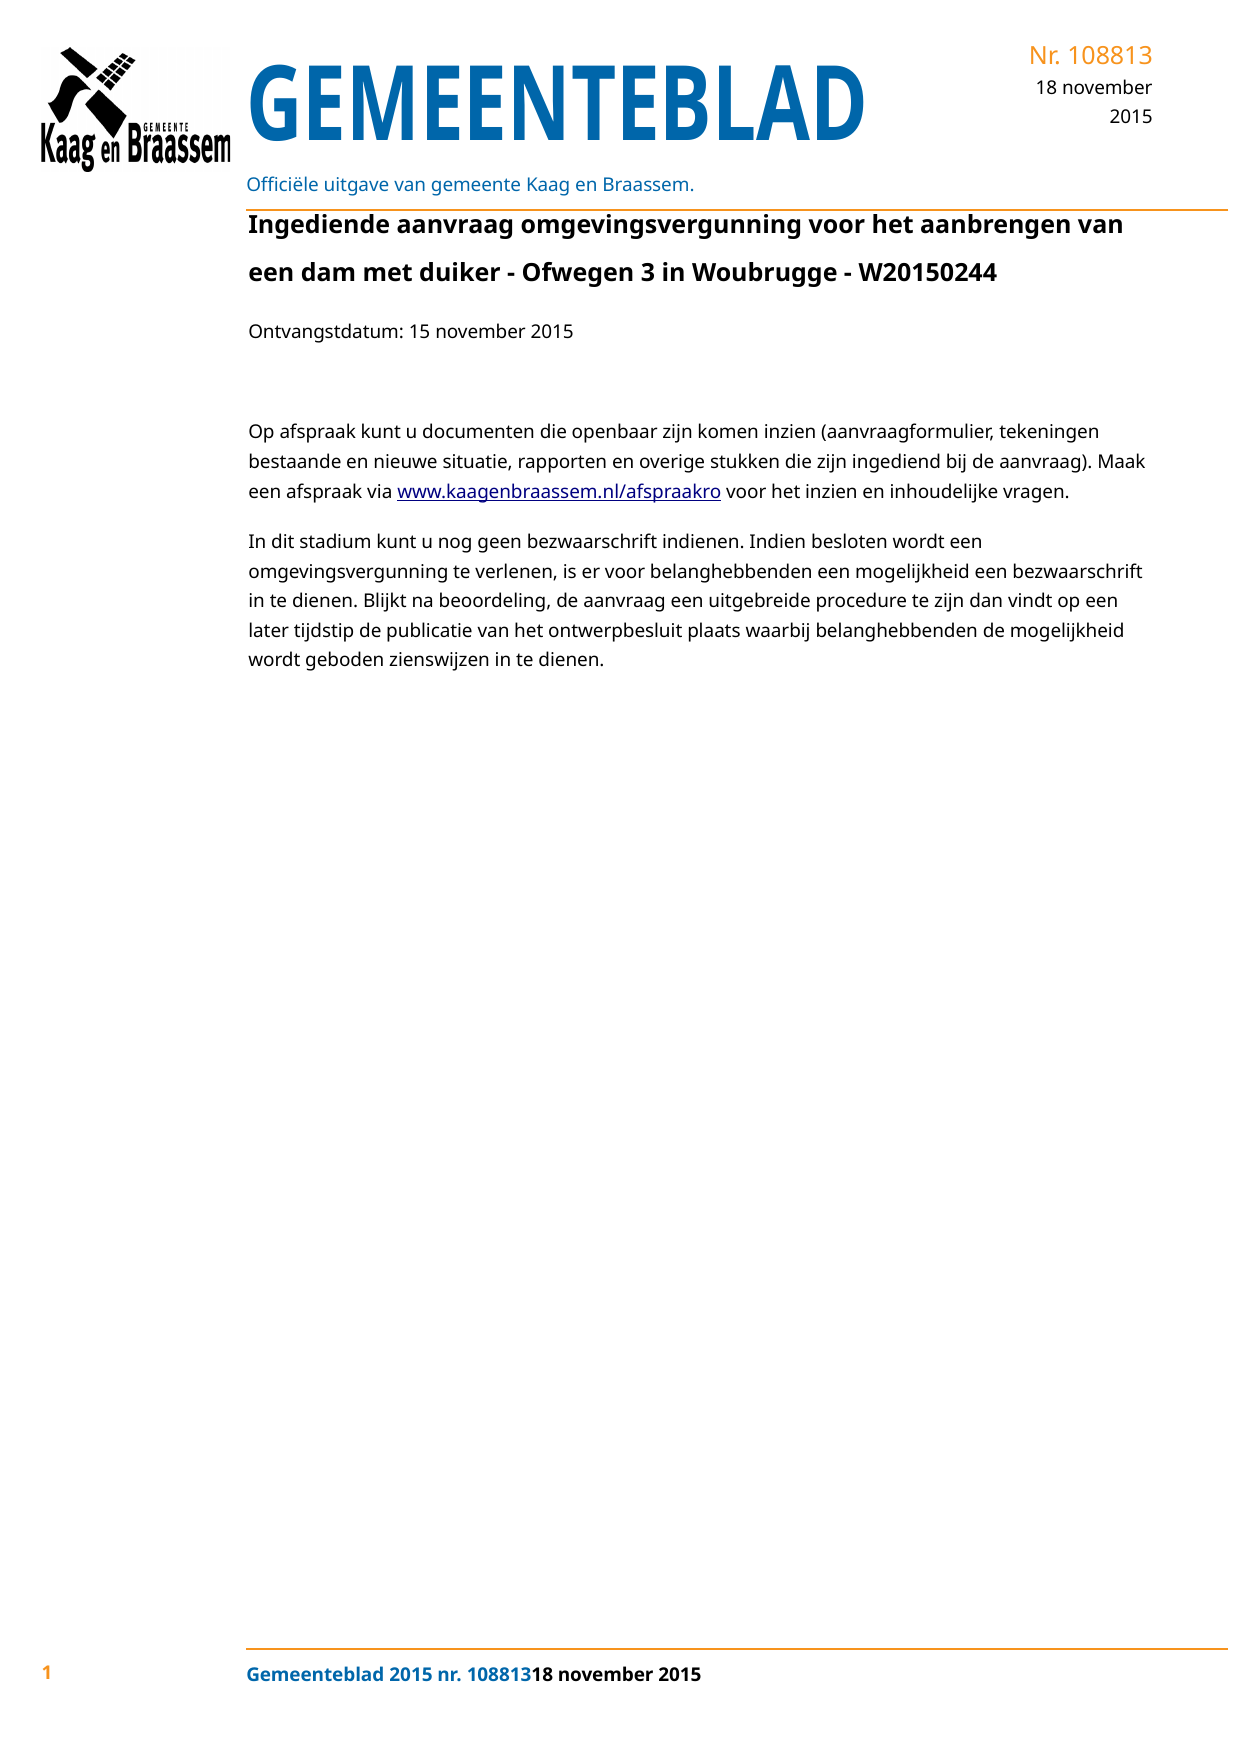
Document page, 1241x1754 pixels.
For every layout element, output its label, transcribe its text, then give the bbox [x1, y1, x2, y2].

text Op afspraak kunt u documenten die openbaar zijn komen inzien (aanvraagformulier, tekeningen bestaande en nieuwe situatie, rapporten en overige stukken die zijn ingediend bij de aanvraag). Maak een afspraak via www.kaagenbraassem.nl/afspraakro voor het inzien en inhoudelijke vragen. [248, 419, 1152, 504]
text Ontvangstdatum: 15 november 2015 [248, 318, 1152, 344]
text Ingediende aanvraag omgevingsvergunning voor het aanbrengen van een dam met duiker - Ofwegen 3 in Woubrugge - W20150244 [248, 211, 1152, 288]
text In dit stadium kunt u nog geen bezwaarschrift indienen. Indien besloten wordt een omgevingsvergunning te verlenen, is er voor belanghebbenden een mogelijkheid een bezwaarschrift in te dienen. Blijkt na beoordeling, de aanvraag een uitgebreide procedure te zijn dan vindt op een later tijdstip de publicatie van het ontwerpbesluit plaats waarbij belanghebbenden de mogelijkheid wordt geboden zienswijzen in te dienen. [248, 528, 1152, 672]
picture [41, 47, 231, 172]
